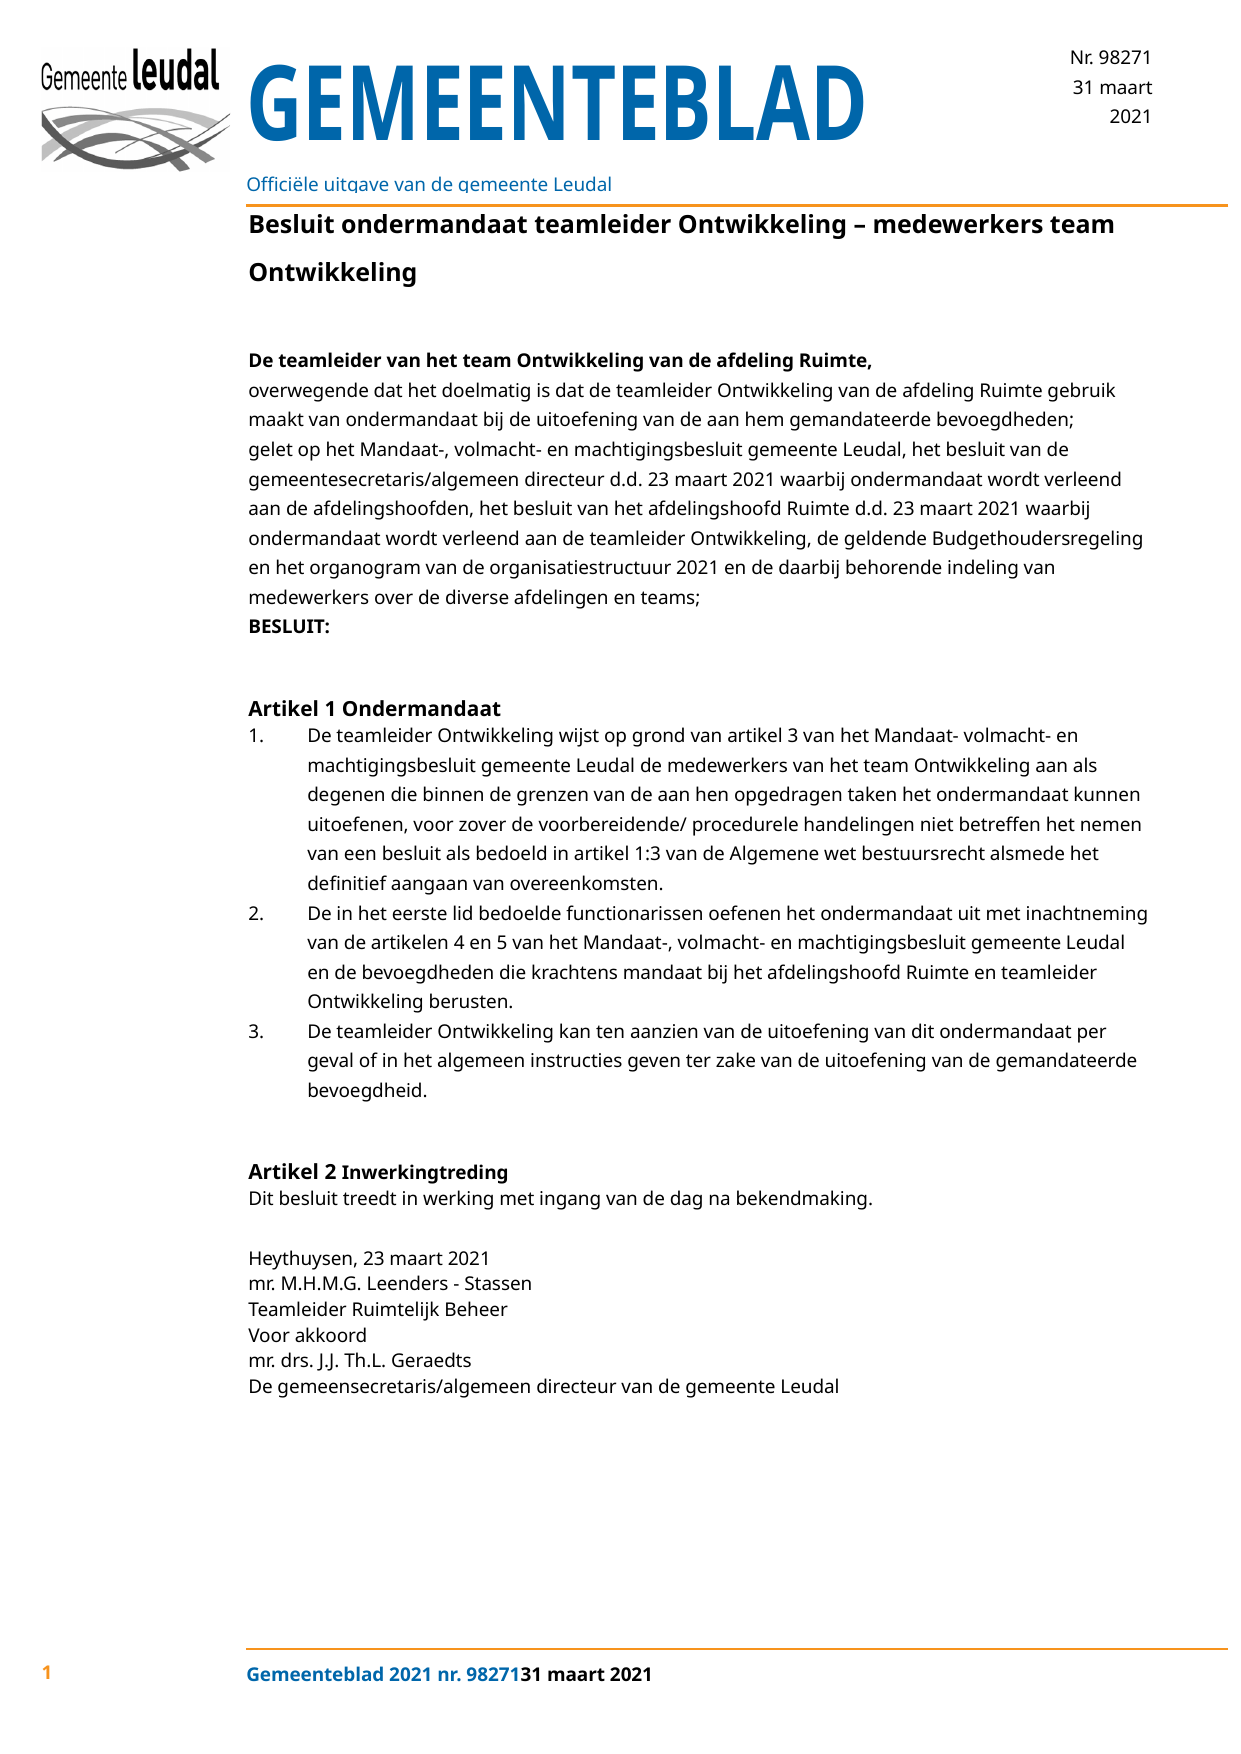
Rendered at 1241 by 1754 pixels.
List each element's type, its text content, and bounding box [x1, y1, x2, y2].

text Teamleider Ruimtelijk Beheer [248, 1296, 1152, 1322]
list De in het eerste lid bedoelde functionarissen oefenen het ondermandaat uit met inachtneming van de artikelen 4 en 5 van het Mandaat-, volmacht- en machtigingsbesluit gemeente Leudal en de bevoegdheden die krachtens mandaat bij het afdelingshoofd Ruimte en teamleider Ontwikkeling berusten. [248, 900, 1152, 1014]
text mr. M.H.M.G. Leenders - Stassen [248, 1271, 1152, 1296]
text BESLUIT: [248, 614, 1152, 639]
text Heythuysen, 23 maart 2021 [248, 1245, 1152, 1271]
text overwegende dat het doelmatig is dat de teamleider Ontwikkeling van de afdeling Ruimte gebruik maakt van ondermandaat bij de uitoefening van de aan hem gemandateerde bevoegdheden; [248, 377, 1152, 432]
list De teamleider Ontwikkeling kan ten aanzien van de uitoefening van dit ondermandaat per geval of in het algemeen instructies geven ter zake van de uitoefening van de gemandateerde bevoegdheid. [248, 1018, 1152, 1103]
text Dit besluit treedt in werking met ingang van de dag na bekendmaking. [248, 1186, 1152, 1211]
list De teamleider Ontwikkeling wijst op grond van artikel 3 van het Mandaat- volmacht- en machtigingsbesluit gemeente Leudal de medewerkers van het team Ontwikkeling aan als degenen die binnen de grenzen van de aan hen opgedragen taken het ondermandaat kunnen uitoefenen, voor zover de voorbereidende/ procedurele handelingen niet betreffen het nemen van een besluit als bedoeld in artikel 1:3 van de Algemene wet bestuursrecht alsmede het definitief aangaan van overeenkomsten. [248, 722, 1152, 896]
text Besluit ondermandaat teamleider Ontwikkeling – medewerkers team Ontwikkeling [248, 207, 1152, 288]
text Artikel 1 Ondermandaat [248, 694, 1152, 722]
text Voor akkoord [248, 1322, 1152, 1348]
text gelet op het Mandaat-, volmacht- en machtigingsbesluit gemeente Leudal, het besluit van de gemeentesecretaris/algemeen directeur d.d. 23 maart 2021 waarbij ondermandaat wordt verleend aan de afdelingshoofden, het besluit van het afdelingshoofd Ruimte d.d. 23 maart 2021 waarbij ondermandaat wordt verleend aan de teamleider Ontwikkeling, de geldende Budgethoudersregeling en het organogram van de organisatiestructuur 2021 en de daarbij behorende indeling van medewerkers over de diverse afdelingen en teams; [248, 436, 1152, 610]
text De gemeensecretaris/algemeen directeur van de gemeente Leudal [248, 1373, 1152, 1399]
text De teamleider van het team Ontwikkeling van de afdeling Ruimte, [248, 347, 1152, 373]
picture [41, 47, 231, 172]
text Artikel 2 Inwerkingtreding [248, 1157, 1152, 1186]
text mr. drs. J.J. Th.L. Geraedts [248, 1348, 1152, 1373]
